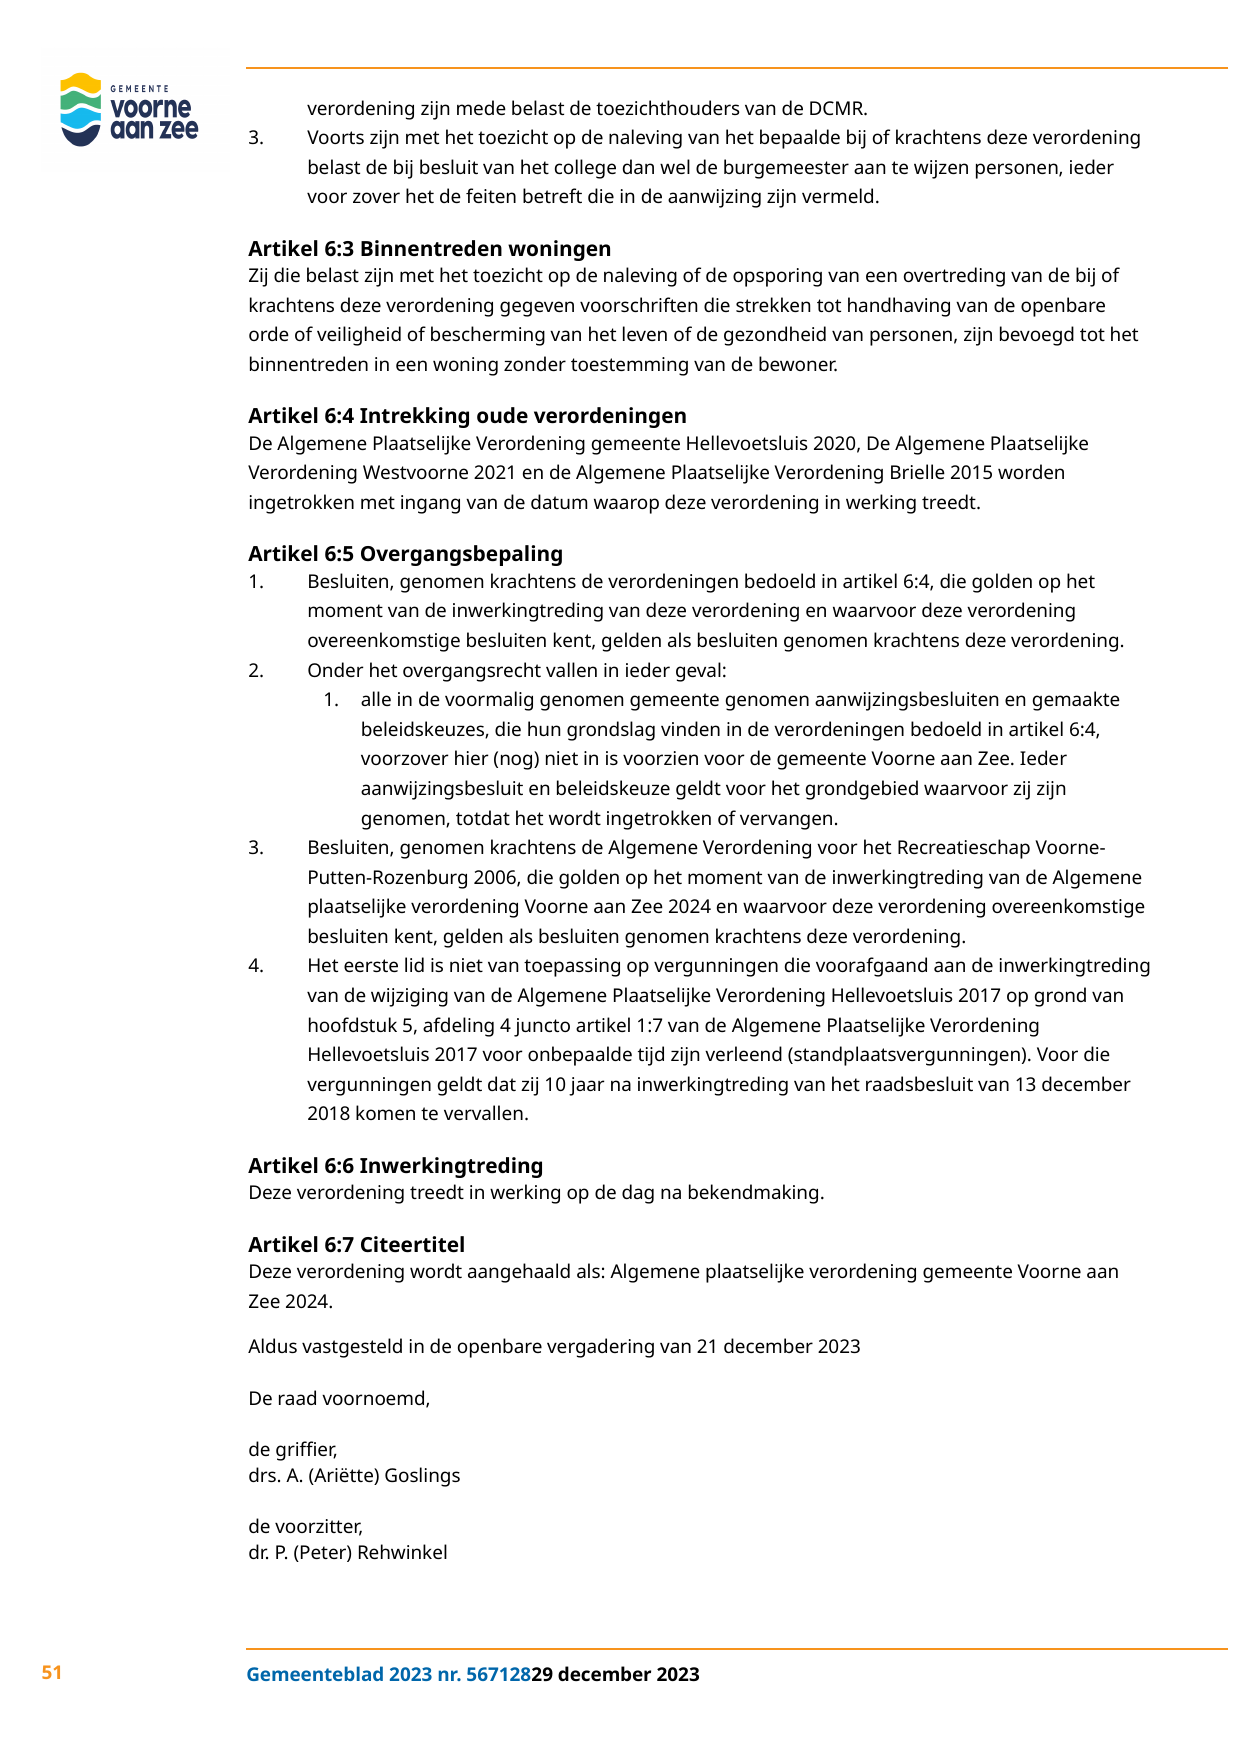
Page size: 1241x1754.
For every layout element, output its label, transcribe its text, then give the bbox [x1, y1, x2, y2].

picture [41, 47, 231, 172]
list Onder het overgangsrecht vallen in ieder geval: [248, 657, 1152, 682]
text Aldus vastgesteld in de openbare vergadering van 21 december 2023 [248, 1333, 1152, 1359]
list Besluiten, genomen krachtens de verordeningen bedoeld in artikel 6:4, die golden op het moment van de inwerkingtreding van deze verordening en waarvoor deze verordening overeenkomstige besluiten kent, gelden als besluiten genomen krachtens deze verordening. [248, 568, 1152, 653]
text Deze verordening wordt aangehaald als: Algemene plaatselijke verordening gemeente Voorne aan Zee 2024. [248, 1258, 1152, 1313]
text Artikel 6:7 Citeertitel [248, 1230, 1152, 1258]
text Artikel 6:6 Inwerkingtreding [248, 1151, 1152, 1179]
text Artikel 6:5 Overgangsbepaling [248, 539, 1152, 568]
text Zij die belast zijn met het toezicht op de naleving of de opsporing van een overtreding van de bij of krachtens deze verordening gegeven voorschriften die strekken tot handhaving van de openbare orde of veiligheid of bescherming van het leven of de gezondheid van personen, zijn bevoegd tot het binnentreden in een woning zonder toestemming van de bewoner. [248, 262, 1152, 377]
text dr. P. (Peter) Rehwinkel [248, 1539, 1152, 1565]
text Artikel 6:4 Intrekking oude verordeningen [248, 402, 1152, 430]
list Besluiten, genomen krachtens de Algemene Verordening voor het Recreatieschap Voorne-Putten-Rozenburg 2006, die golden op het moment van de inwerkingtreding van de Algemene plaatselijke verordening Voorne aan Zee 2024 en waarvoor deze verordening overeenkomstige besluiten kent, gelden als besluiten genomen krachtens deze verordening. [248, 834, 1152, 949]
text de voorzitter, [248, 1513, 1152, 1539]
text drs. A. (Ariëtte) Goslings [248, 1462, 1152, 1488]
list verordening zijn mede belast de toezichthouders van de DCMR. [248, 95, 1152, 121]
list alle in de voormalig genomen gemeente genomen aanwijzingsbesluiten en gemaakte beleidskeuzes, die hun grondslag vinden in de verordeningen bedoeld in artikel 6:4, voorzover hier (nog) niet in is voorzien voor de gemeente Voorne aan Zee. Ieder aanwijzingsbesluit en beleidskeuze geldt voor het grondgebied waarvoor zij zijn genomen, totdat het wordt ingetrokken of vervangen. [323, 686, 1152, 830]
text De Algemene Plaatselijke Verordening gemeente Hellevoetsluis 2020, De Algemene Plaatselijke Verordening Westvoorne 2021 en de Algemene Plaatselijke Verordening Brielle 2015 worden ingetrokken met ingang van de datum waarop deze verordening in werking treedt. [248, 430, 1152, 515]
text Deze verordening treedt in werking op de dag na bekendmaking. [248, 1179, 1152, 1205]
text de griffier, [248, 1436, 1152, 1462]
text De raad voornoemd, [248, 1385, 1152, 1411]
list Het eerste lid is niet van toepassing op vergunningen die voorafgaand aan de inwerkingtreding van de wijziging van de Algemene Plaatselijke Verordening Hellevoetsluis 2017 op grond van hoofdstuk 5, afdeling 4 juncto artikel 1:7 van de Algemene Plaatselijke Verordening Hellevoetsluis 2017 voor onbepaalde tijd zijn verleend (standplaatsvergunningen). Voor die vergunningen geldt dat zij 10 jaar na inwerkingtreding van het raadsbesluit van 13 december 2018 komen te vervallen. [248, 953, 1152, 1126]
list Voorts zijn met het toezicht op de naleving van het bepaalde bij of krachtens deze verordening belast de bij besluit van het college dan wel de burgemeester aan te wijzen personen, ieder voor zover het de feiten betreft die in de aanwijzing zijn vermeld. [248, 124, 1152, 209]
text Artikel 6:3 Binnentreden woningen [248, 234, 1152, 262]
